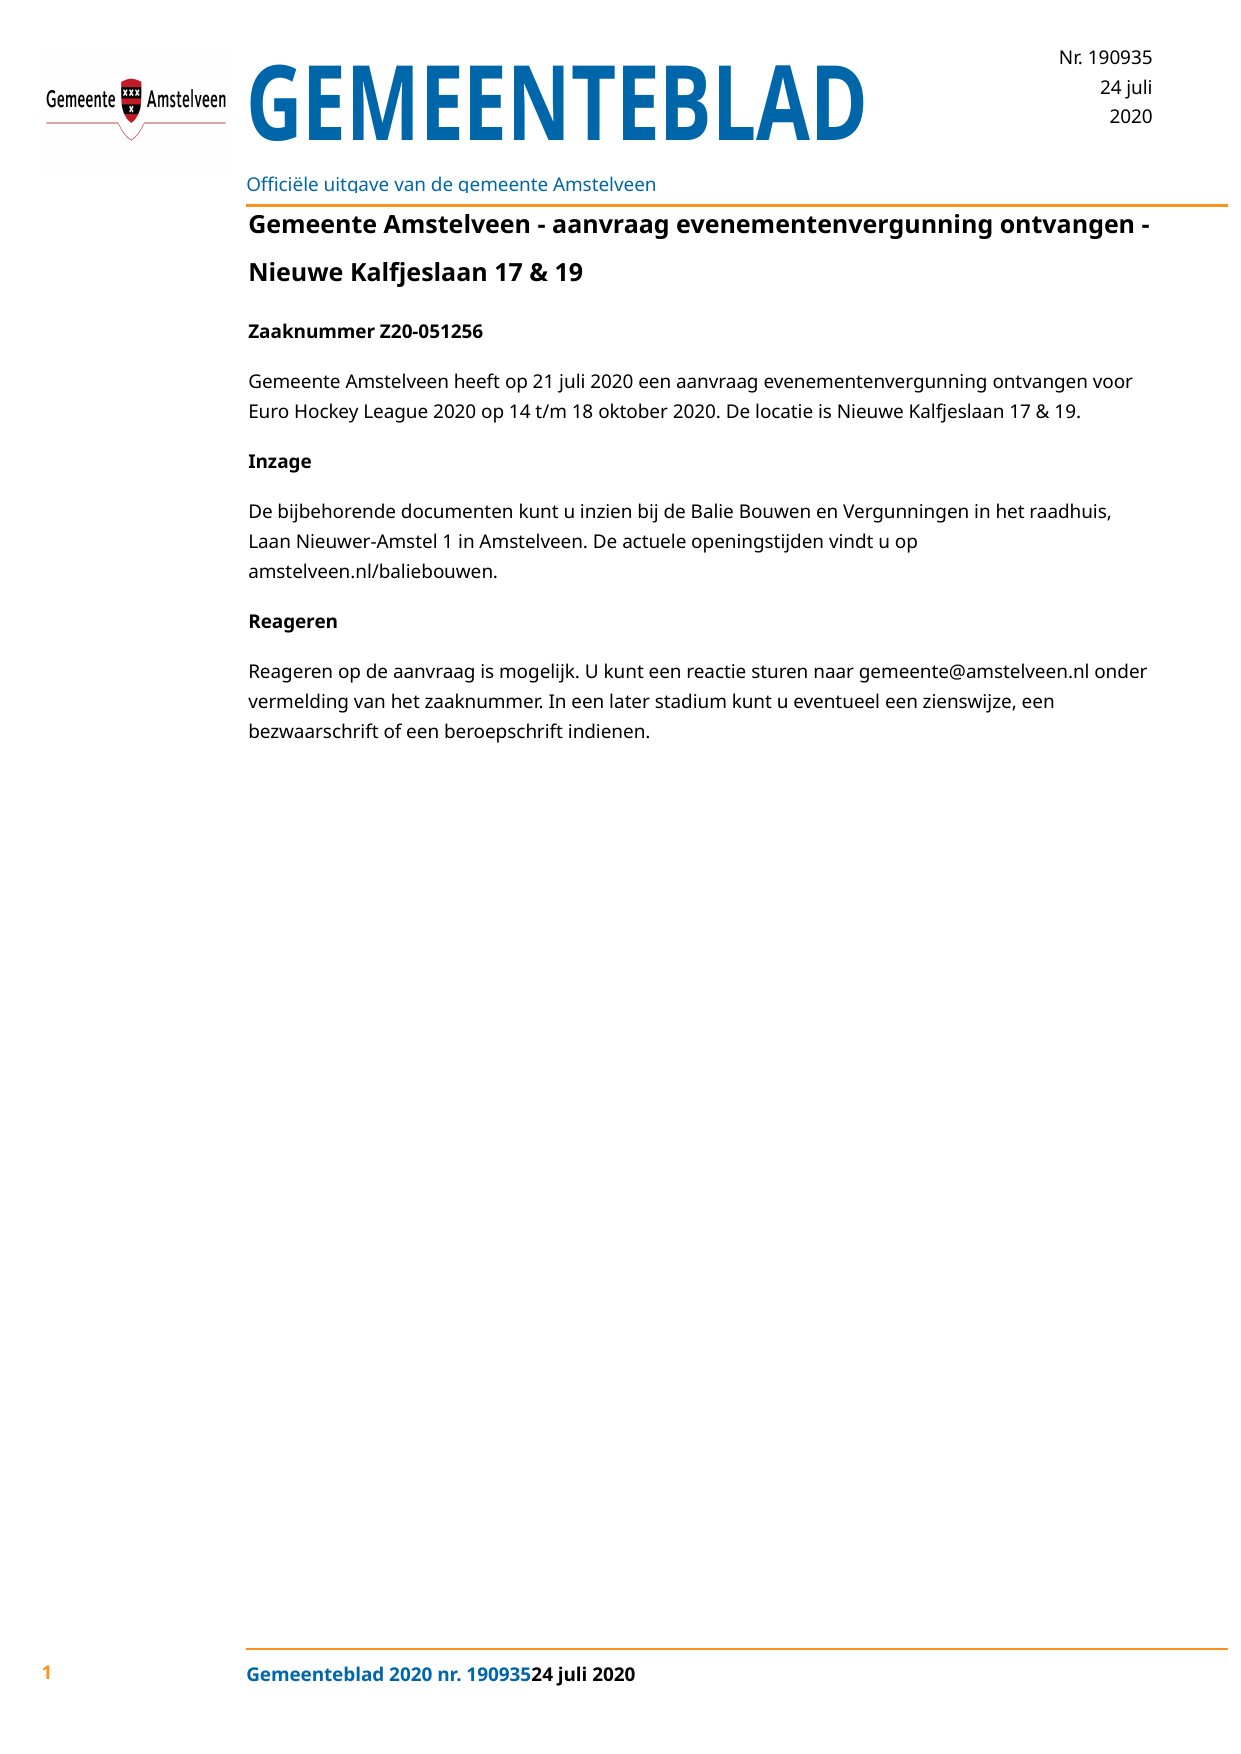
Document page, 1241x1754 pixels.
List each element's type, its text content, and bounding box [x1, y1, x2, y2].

text Reageren op de aanvraag is mogelijk. U kunt een reactie sturen naar gemeente@amstelveen.nl onder vermelding van het zaaknummer. In een later stadium kunt u eventueel een zienswijze, een bezwaarschrift of een beroepschrift indienen. [248, 659, 1152, 744]
text Reageren [248, 608, 1152, 634]
text De bijbehorende documenten kunt u inzien bij de Balie Bouwen en Vergunningen in het raadhuis, Laan Nieuwer-Amstel 1 in Amstelveen. De actuele openingstijden vindt u op amstelveen.nl/baliebouwen. [248, 499, 1152, 584]
text Inzage [248, 448, 1152, 474]
text Zaaknummer Z20-051256 [248, 318, 1152, 344]
text Gemeente Amstelveen - aanvraag evenementenvergunning ontvangen - Nieuwe Kalfjeslaan 17 & 19 [248, 207, 1152, 288]
picture [41, 47, 231, 172]
text Gemeente Amstelveen heeft op 21 juli 2020 een aanvraag evenementenvergunning ontvangen voor Euro Hockey League 2020 op 14 t/m 18 oktober 2020. De locatie is Nieuwe Kalfjeslaan 17 & 19. [248, 368, 1152, 424]
